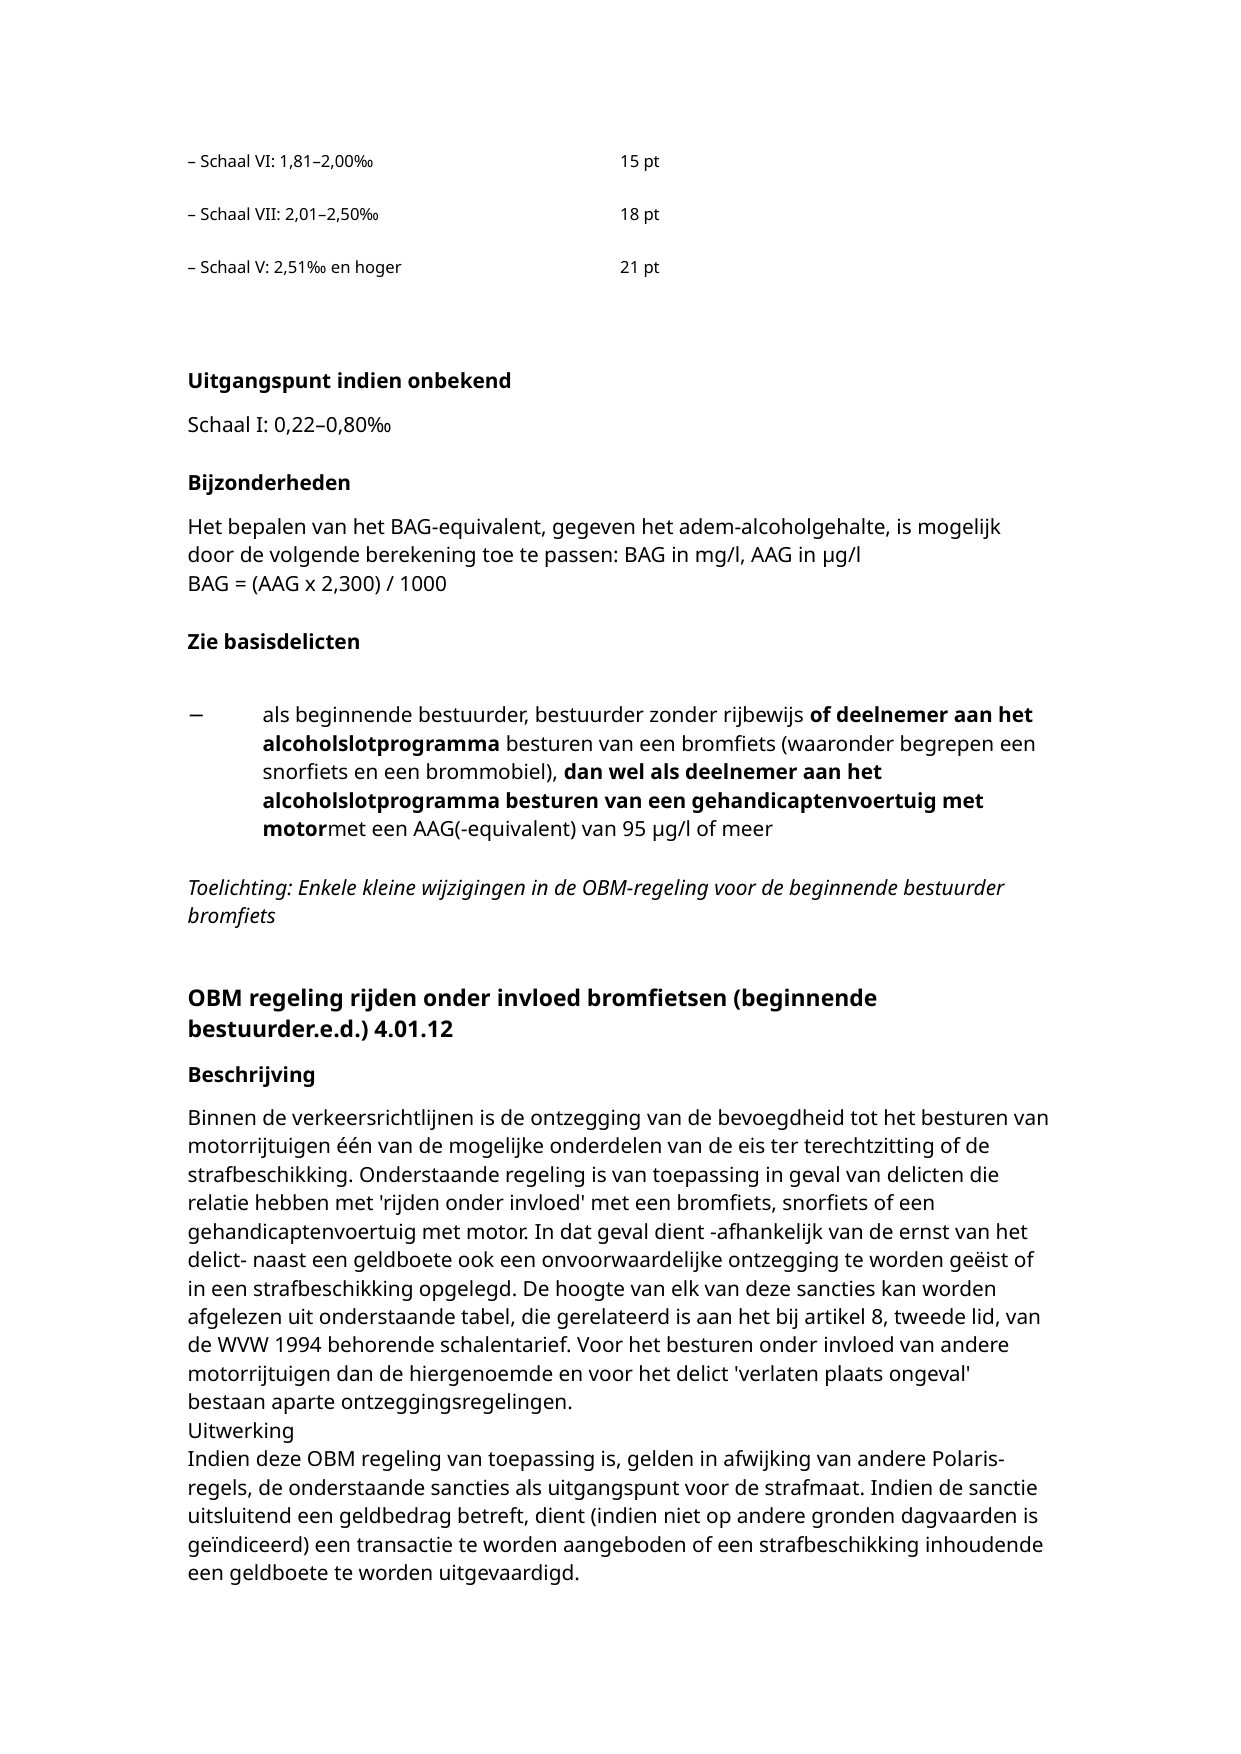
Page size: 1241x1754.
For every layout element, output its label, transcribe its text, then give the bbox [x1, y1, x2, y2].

text Indien deze OBM regeling van toepassing is, gelden in afwijking van andere Polaris-regels, de onderstaande sancties als uitgangspunt voor de strafmaat. Indien de sanctie uitsluitend een geldbedrag betreft, dient (indien niet op andere gronden dagvaarden is geïndiceerd) een transactie te worden aangeboden of een strafbeschikking inhoudende een geldboete te worden uitgevaardigd. [187, 1444, 1053, 1587]
text Bijzonderheden [187, 468, 1053, 497]
table_cell – Schaal VII: 2,01–2,50‰ [188, 203, 620, 255]
text BAG = (AAG x 2,300) / 1000 [187, 569, 1053, 597]
subtitle OBM regeling rijden onder invloed bromfietsen (beginnende bestuurder.e.d.) 4.01.12 [187, 982, 1053, 1045]
text Zie basisdelicten [187, 627, 1053, 656]
table_cell – Schaal VI: 1,81–2,00‰ [188, 150, 620, 203]
text Uitwerking [187, 1416, 1053, 1444]
table_cell – Schaal V: 2,51‰ en hoger [188, 255, 620, 308]
text Het bepalen van het BAG-equivalent, gegeven het adem-alcoholgehalte, is mogelijk door de volgende berekening toe te passen: BAG in mg/l, AAG in µg/l [187, 512, 1053, 569]
table_cell 15 pt [620, 150, 1053, 203]
text Beschrijving [187, 1060, 1053, 1088]
list als beginnende bestuurder, bestuurder zonder rijbewijs of deelnemer aan het alcoholslotprogramma besturen van een bromfiets (waaronder begrepen een snorfiets en een brommobiel), dan wel als deelnemer aan het alcoholslotprogramma besturen van een gehandicaptenvoertuig met motormet een AAG(-equivalent) van 95 µg/l of meer [187, 701, 1053, 843]
table_cell 21 pt [620, 255, 1053, 308]
text Toelichting: Enkele kleine wijzigingen in de OBM-regeling voor de beginnende bestuurder bromfiets [187, 873, 1053, 930]
text Binnen de verkeersrichtlijnen is de ontzegging van de bevoegdheid tot het besturen van motorrijtuigen één van de mogelijke onderdelen van de eis ter terechtzitting of de strafbeschikking. Onderstaande regeling is van toepassing in geval van delicten die relatie hebben met 'rijden onder invloed' met een bromfiets, snorfiets of een gehandicaptenvoertuig met motor. In dat geval dient -afhankelijk van de ernst van het delict- naast een geldboete ook een onvoorwaardelijke ontzegging te worden geëist of in een strafbeschikking opgelegd. De hoogte van elk van deze sancties kan worden afgelezen uit onderstaande tabel, die gerelateerd is aan het bij artikel 8, tweede lid, van de WVW 1994 behorende schalentarief. Voor het besturen onder invloed van andere motorrijtuigen dan de hiergenoemde en voor het delict 'verlaten plaats ongeval' bestaan aparte ontzeggingsregelingen. [187, 1103, 1053, 1416]
table_cell 18 pt [620, 203, 1053, 255]
text Uitgangspunt indien onbekend [187, 367, 1053, 395]
text Schaal I: 0,22–0,80‰ [187, 410, 1053, 438]
